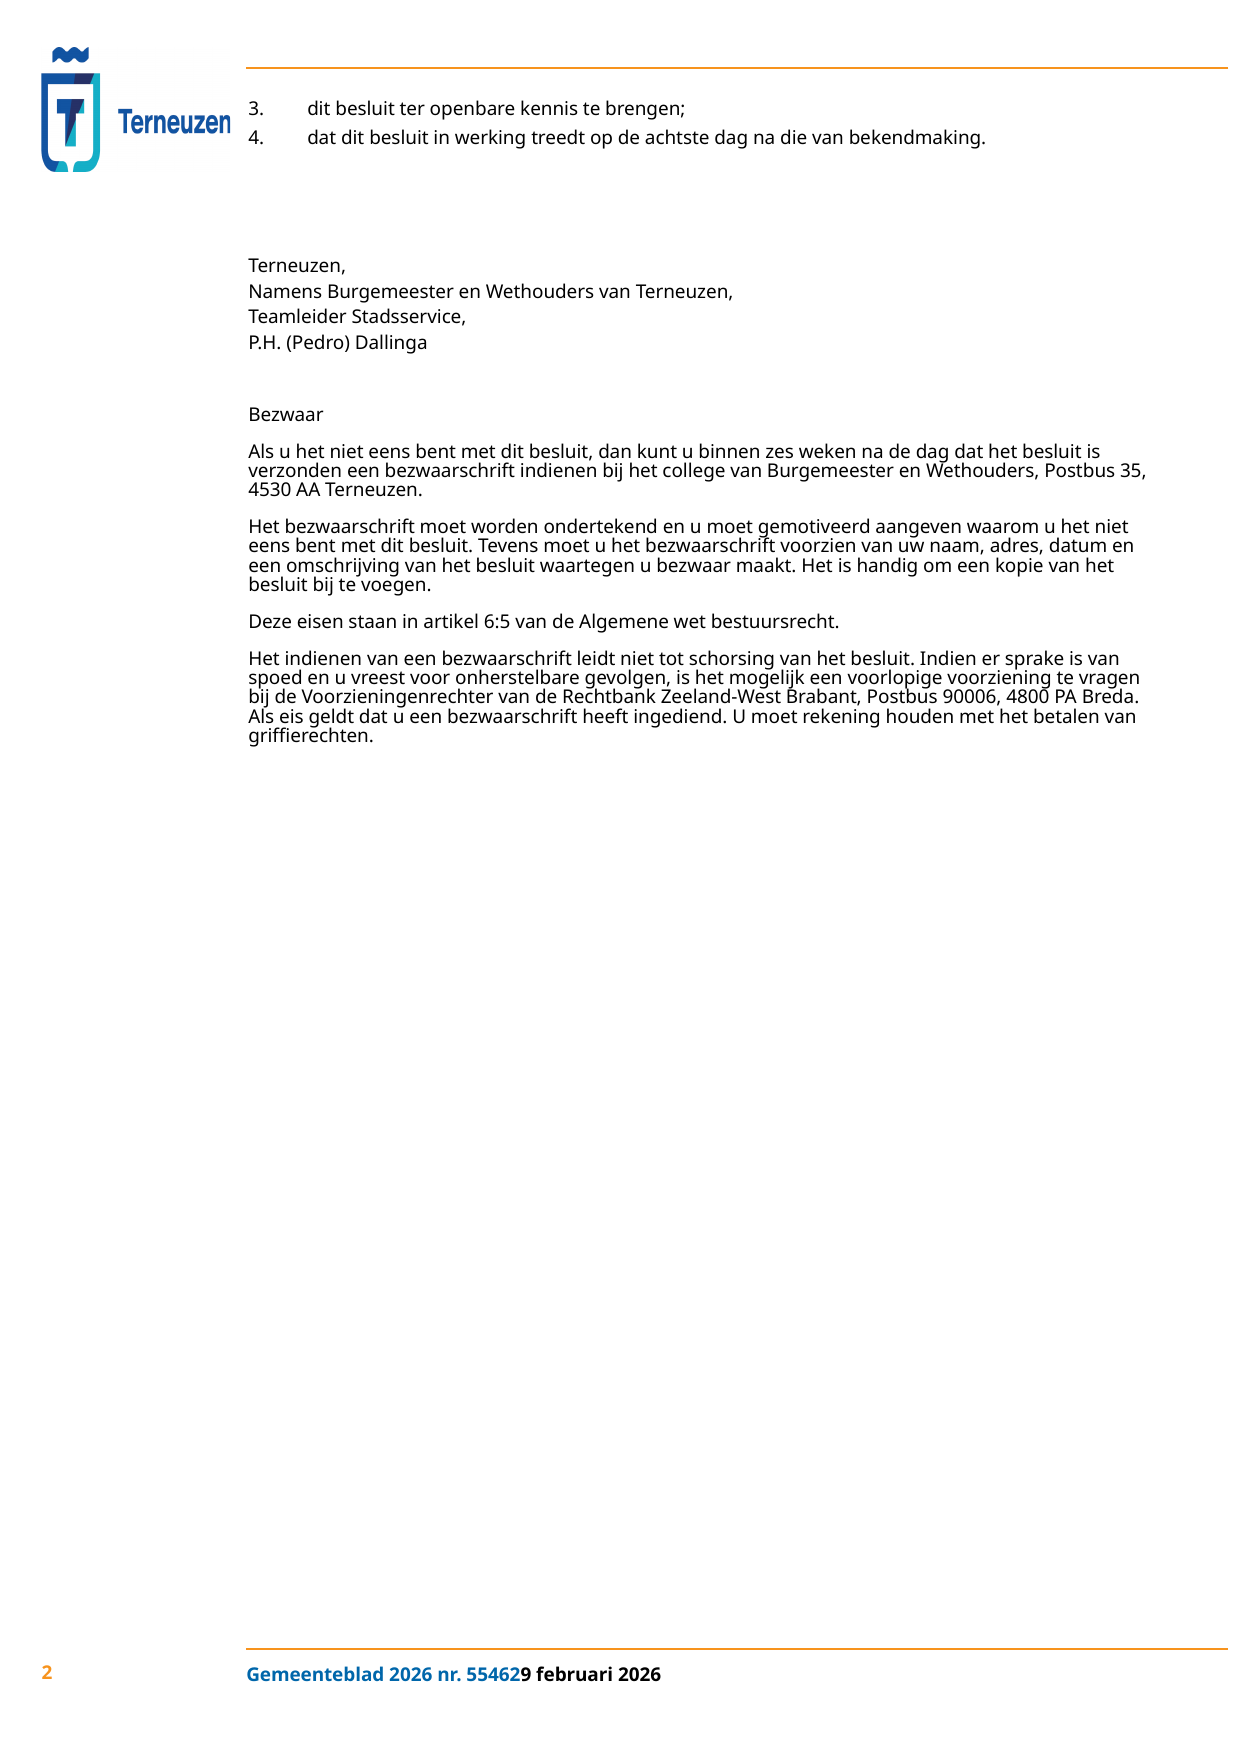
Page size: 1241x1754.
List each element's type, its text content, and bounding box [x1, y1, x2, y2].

list dat dit besluit in werking treedt op de achtste dag na die van bekendmaking. [248, 124, 1152, 150]
list dit besluit ter openbare kennis te brengen; [248, 95, 1152, 121]
text Deze eisen staan in artikel 6:5 van de Algemene wet bestuursrecht. [248, 613, 1152, 632]
text Het indienen van een bezwaarschrift leidt niet tot schorsing van het besluit. Indien er sprake is van spoed en u vreest voor onherstelbare gevolgen, is het mogelijk een voorlopige voorziening te vragen bij de Voorzieningenrechter van de Rechtbank Zeeland-West Brabant, Postbus 90006, 4800 PA Breda. Als eis geldt dat u een bezwaarschrift heeft ingediend. U moet rekening houden met het betalen van griffierechten. [248, 650, 1152, 746]
text Het bezwaarschrift moet worden ondertekend en u moet gemotiveerd aangeven waarom u het niet eens bent met dit besluit. Tevens moet u het bezwaarschrift voorzien van uw naam, adres, datum en een omschrijving van het besluit waartegen u bezwaar maakt. Het is handig om een kopie van het besluit bij te voegen. [248, 518, 1152, 595]
text P.H. (Pedro) Dallinga [248, 329, 1152, 355]
text Teamleider Stadsservice, [248, 304, 1152, 329]
text Namens Burgemeester en Wethouders van Terneuzen, [248, 278, 1152, 304]
text Als u het niet eens bent met dit besluit, dan kunt u binnen zes weken na de dag dat het besluit is verzonden een bezwaarschrift indienen bij het college van Burgemeester en Wethouders, Postbus 35, 4530 AA Terneuzen. [248, 443, 1152, 501]
text Bezwaar [248, 406, 1152, 425]
picture [41, 47, 231, 172]
text Terneuzen, [248, 252, 1152, 278]
